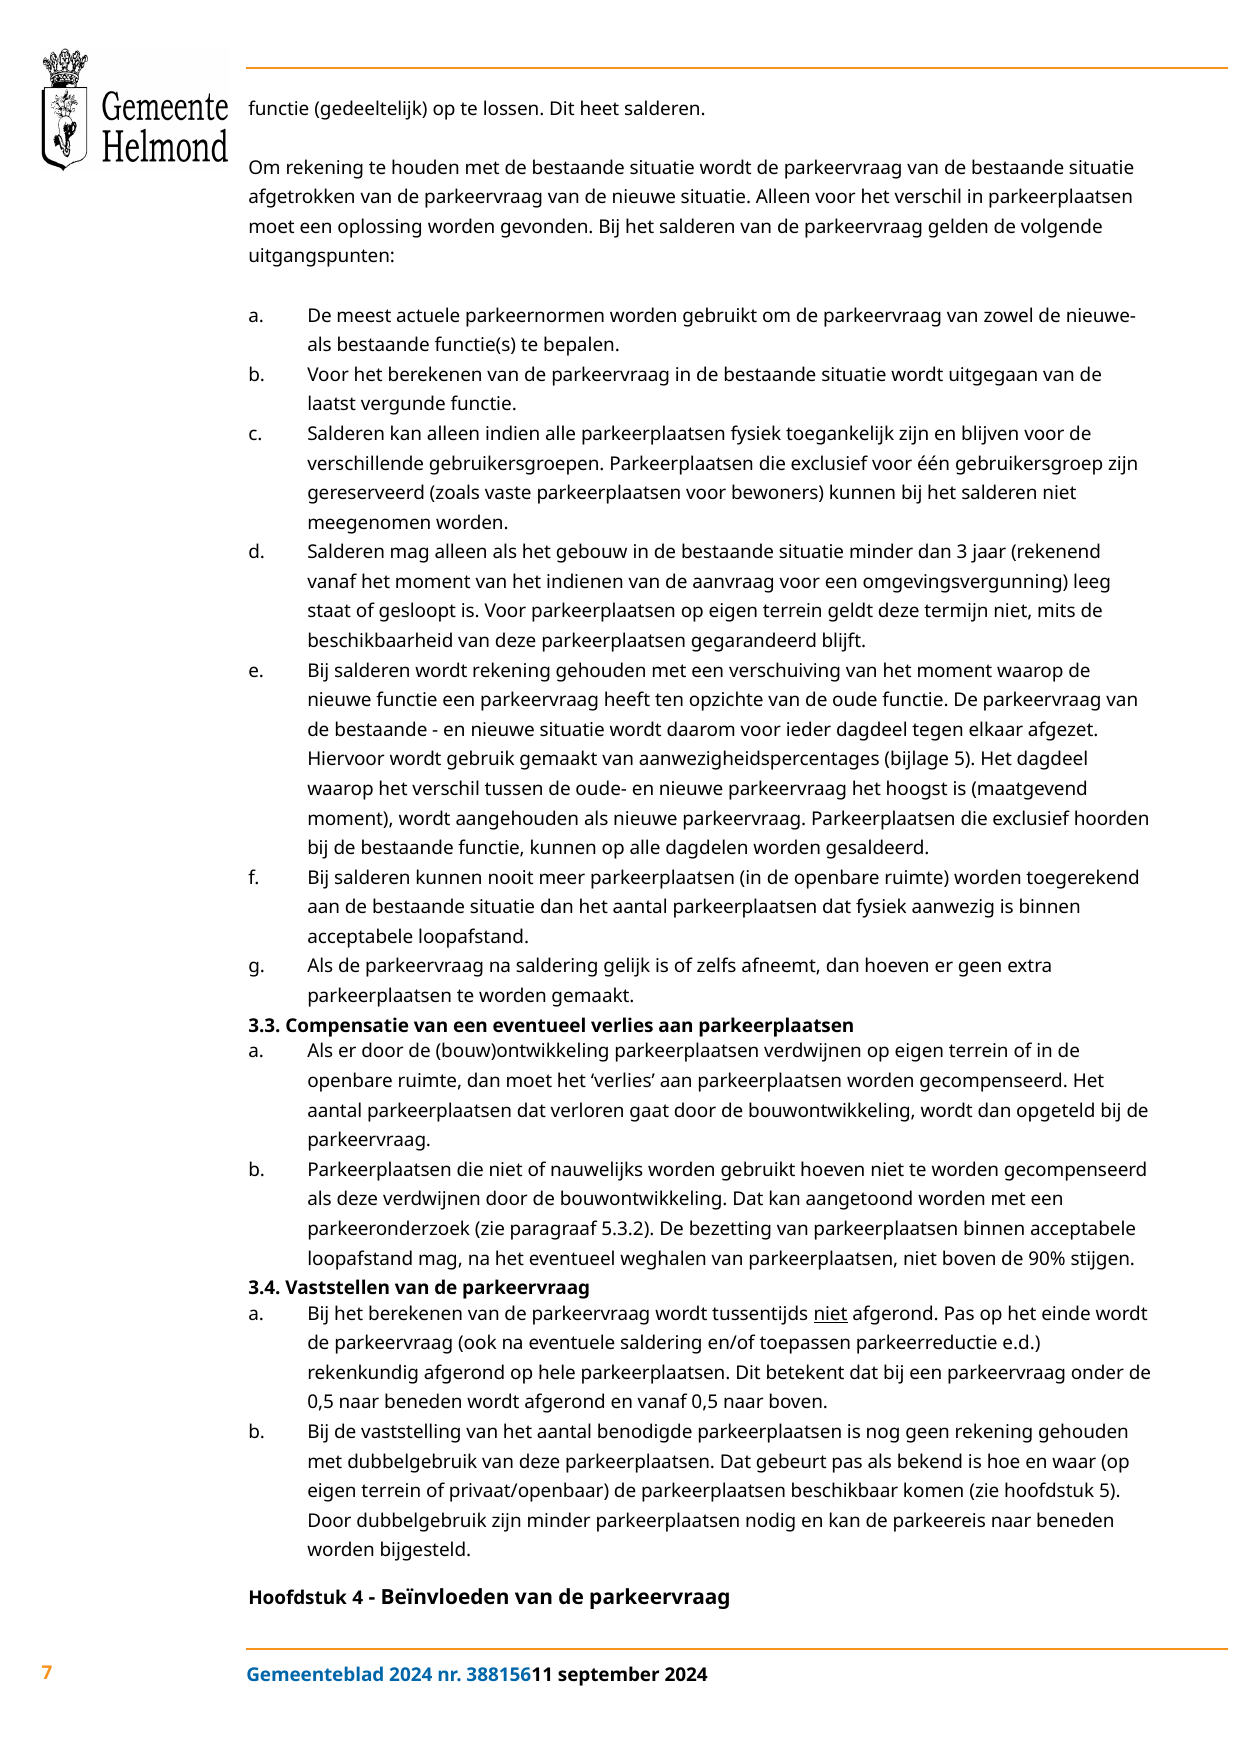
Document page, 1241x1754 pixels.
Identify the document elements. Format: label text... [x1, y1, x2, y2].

list Bij de vaststelling van het aantal benodigde parkeerplaatsen is nog geen rekening gehouden met dubbelgebruik van deze parkeerplaatsen. Dat gebeurt pas als bekend is hoe en waar (op eigen terrein of privaat/openbaar) de parkeerplaatsen beschikbaar komen (zie hoofdstuk 5). Door dubbelgebruik zijn minder parkeerplaatsen nodig en kan de parkeereis naar beneden worden bijgesteld. [248, 1418, 1152, 1562]
list Parkeerplaatsen die niet of nauwelijks worden gebruikt hoeven niet te worden gecompenseerd als deze verdwijnen door de bouwontwikkeling. Dat kan aangetoond worden met een parkeeronderzoek (zie paragraaf 5.3.2). De bezetting van parkeerplaatsen binnen acceptabele loopafstand mag, na het eventueel weghalen van parkeerplaatsen, niet boven de 90% stijgen. [248, 1156, 1152, 1270]
list Voor het berekenen van de parkeervraag in de bestaande situatie wordt uitgegaan van de laatst vergunde functie. [248, 361, 1152, 416]
text 3.4. Vaststellen van de parkeervraag [248, 1274, 1152, 1300]
text Om rekening te houden met de bestaande situatie wordt de parkeervraag van de bestaande situatie afgetrokken van de parkeervraag van de nieuwe situatie. Alleen voor het verschil in parkeerplaatsen moet een oplossing worden gevonden. Bij het salderen van de parkeervraag gelden de volgende uitgangspunten: [248, 154, 1152, 268]
list Bij salderen kunnen nooit meer parkeerplaatsen (in de openbare ruimte) worden toegerekend aan de bestaande situatie dan het aantal parkeerplaatsen dat fysiek aanwezig is binnen acceptabele loopafstand. [248, 864, 1152, 949]
list Bij het berekenen van de parkeervraag wordt tussentijds niet afgerond. Pas op het einde wordt de parkeervraag (ook na eventuele saldering en/of toepassen parkeerreductie e.d.) rekenkundig afgerond op hele parkeerplaatsen. Dit betekent dat bij een parkeervraag onder de 0,5 naar beneden wordt afgerond en vanaf 0,5 naar boven. [248, 1300, 1152, 1414]
text Hoofdstuk 4 - Beïnvloeden van de parkeervraag [248, 1582, 1152, 1611]
list Als er door de (bouw)ontwikkeling parkeerplaatsen verdwijnen op eigen terrein of in de openbare ruimte, dan moet het ‘verlies’ aan parkeerplaatsen worden gecompenseerd. Het aantal parkeerplaatsen dat verloren gaat door de bouwontwikkeling, wordt dan opgeteld bij de parkeervraag. [248, 1038, 1152, 1152]
list Salderen kan alleen indien alle parkeerplaatsen fysiek toegankelijk zijn en blijven voor de verschillende gebruikersgroepen. Parkeerplaatsen die exclusief voor één gebruikersgroep zijn gereserveerd (zoals vaste parkeerplaatsen voor bewoners) kunnen bij het salderen niet meegenomen worden. [248, 420, 1152, 535]
text functie (gedeeltelijk) op te lossen. Dit heet salderen. [248, 95, 1152, 121]
text 3.3. Compensatie van een eventueel verlies aan parkeerplaatsen [248, 1012, 1152, 1038]
picture [41, 47, 231, 172]
list Als de parkeervraag na saldering gelijk is of zelfs afneemt, dan hoeven er geen extra parkeerplaatsen te worden gemaakt. [248, 953, 1152, 1008]
list De meest actuele parkeernormen worden gebruikt om de parkeervraag van zowel de nieuwe- als bestaande functie(s) te bepalen. [248, 302, 1152, 357]
list Bij salderen wordt rekening gehouden met een verschuiving van het moment waarop de nieuwe functie een parkeervraag heeft ten opzichte van de oude functie. De parkeervraag van de bestaande - en nieuwe situatie wordt daarom voor ieder dagdeel tegen elkaar afgezet. Hiervoor wordt gebruik gemaakt van aanwezigheidspercentages (bijlage 5). Het dagdeel waarop het verschil tussen de oude- en nieuwe parkeervraag het hoogst is (maatgevend moment), wordt aangehouden als nieuwe parkeervraag. Parkeerplaatsen die exclusief hoorden bij de bestaande functie, kunnen op alle dagdelen worden gesaldeerd. [248, 657, 1152, 860]
list Salderen mag alleen als het gebouw in de bestaande situatie minder dan 3 jaar (rekenend vanaf het moment van het indienen van de aanvraag voor een omgevingsvergunning) leeg staat of gesloopt is. Voor parkeerplaatsen op eigen terrein geldt deze termijn niet, mits de beschikbaarheid van deze parkeerplaatsen gegarandeerd blijft. [248, 538, 1152, 653]
